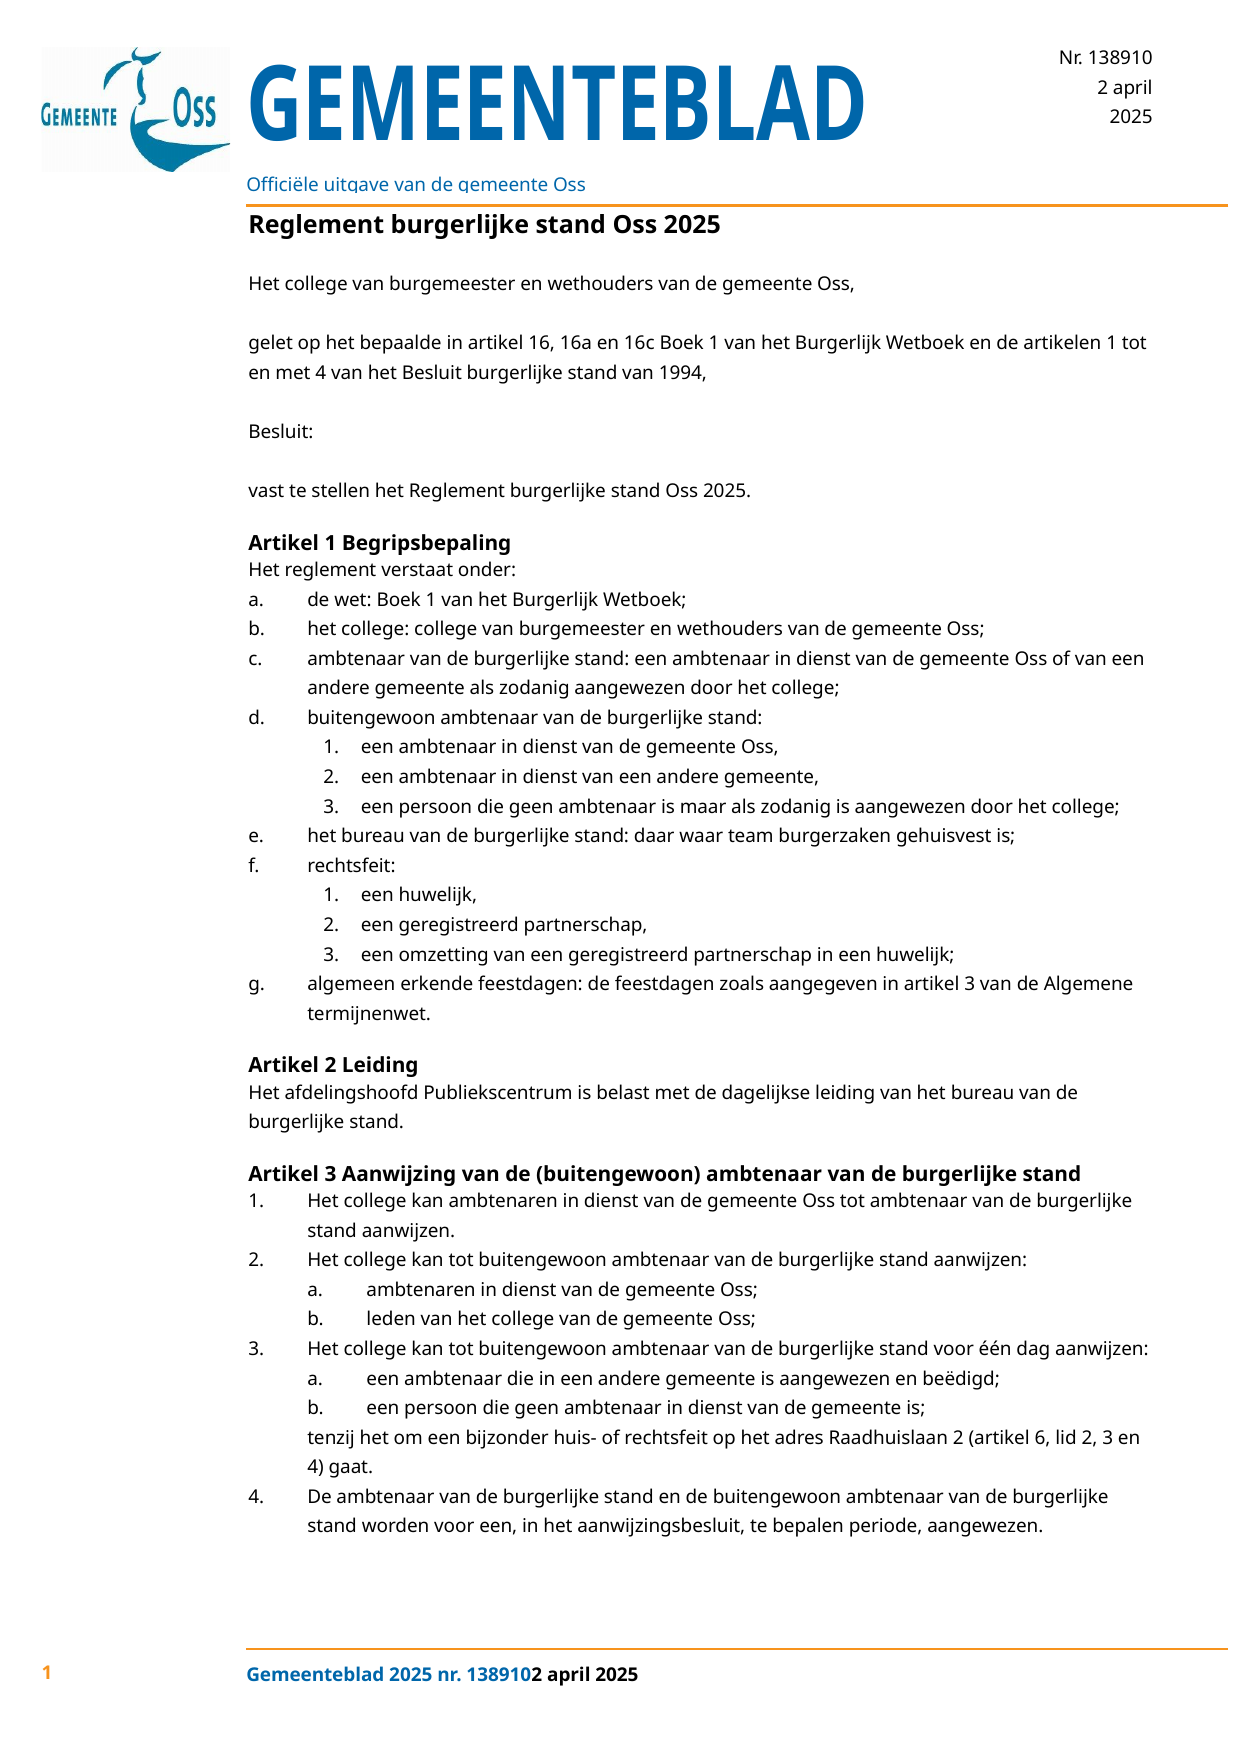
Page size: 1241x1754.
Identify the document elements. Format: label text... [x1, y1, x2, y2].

list een huwelijk, [323, 882, 1152, 907]
text gelet op het bepaalde in artikel 16, 16a en 16c Boek 1 van het Burgerlijk Wetboek en de artikelen 1 tot en met 4 van het Besluit burgerlijke stand van 1994, [248, 329, 1152, 385]
list De ambtenaar van de burgerlijke stand en de buitengewoon ambtenaar van de burgerlijke stand worden voor een, in het aanwijzingsbesluit, te bepalen periode, aangewezen. [248, 1483, 1152, 1538]
list een omzetting van een geregistreerd partnerschap in een huwelijk; [323, 941, 1152, 967]
picture [41, 47, 231, 172]
list het college: college van burgemeester en wethouders van de gemeente Oss; [248, 615, 1152, 641]
list leden van het college van de gemeente Oss; [307, 1306, 1152, 1331]
text Artikel 3 Aanwijzing van de (buitengewoon) ambtenaar van de burgerlijke stand [248, 1159, 1152, 1187]
list een ambtenaar in dienst van de gemeente Oss, [323, 734, 1152, 759]
list een geregistreerd partnerschap, [323, 911, 1152, 937]
list het bureau van de burgerlijke stand: daar waar team burgerzaken gehuisvest is; [248, 822, 1152, 848]
list buitengewoon ambtenaar van de burgerlijke stand: [248, 704, 1152, 730]
text vast te stellen het Reglement burgerlijke stand Oss 2025. [248, 477, 1152, 503]
list ambtenaren in dienst van de gemeente Oss; [307, 1276, 1152, 1302]
list een persoon die geen ambtenaar in dienst van de gemeente is; [307, 1394, 1152, 1420]
text Artikel 2 Leiding [248, 1050, 1152, 1079]
text Het afdelingshoofd Publiekscentrum is belast met de dagelijkse leiding van het bureau van de burgerlijke stand. [248, 1079, 1152, 1134]
list een persoon die geen ambtenaar is maar als zodanig is aangewezen door het college; [323, 793, 1152, 819]
list Het college kan ambtenaren in dienst van de gemeente Oss tot ambtenaar van de burgerlijke stand aanwijzen. [248, 1187, 1152, 1243]
list ambtenaar van de burgerlijke stand: een ambtenaar in dienst van de gemeente Oss of van een andere gemeente als zodanig aangewezen door het college; [248, 645, 1152, 700]
list tenzij het om een bijzonder huis- of rechtsfeit op het adres Raadhuislaan 2 (artikel 6, lid 2, 3 en 4) gaat. [248, 1424, 1152, 1479]
text Het college van burgemeester en wethouders van de gemeente Oss, [248, 270, 1152, 296]
text Het reglement verstaat onder: [248, 556, 1152, 582]
list een ambtenaar in dienst van een andere gemeente, [323, 763, 1152, 789]
text Artikel 1 Begripsbepaling [248, 528, 1152, 556]
list Het college kan tot buitengewoon ambtenaar van de burgerlijke stand aanwijzen: [248, 1246, 1152, 1272]
text Reglement burgerlijke stand Oss 2025 [248, 207, 1152, 241]
list de wet: Boek 1 van het Burgerlijk Wetboek; [248, 586, 1152, 612]
list Het college kan tot buitengewoon ambtenaar van de burgerlijke stand voor één dag aanwijzen: [248, 1335, 1152, 1361]
text Besluit: [248, 418, 1152, 444]
list een ambtenaar die in een andere gemeente is aangewezen en beëdigd; [307, 1365, 1152, 1391]
list rechtsfeit: [248, 852, 1152, 878]
list algemeen erkende feestdagen: de feestdagen zoals aangegeven in artikel 3 van de Algemene termijnenwet. [248, 970, 1152, 1026]
